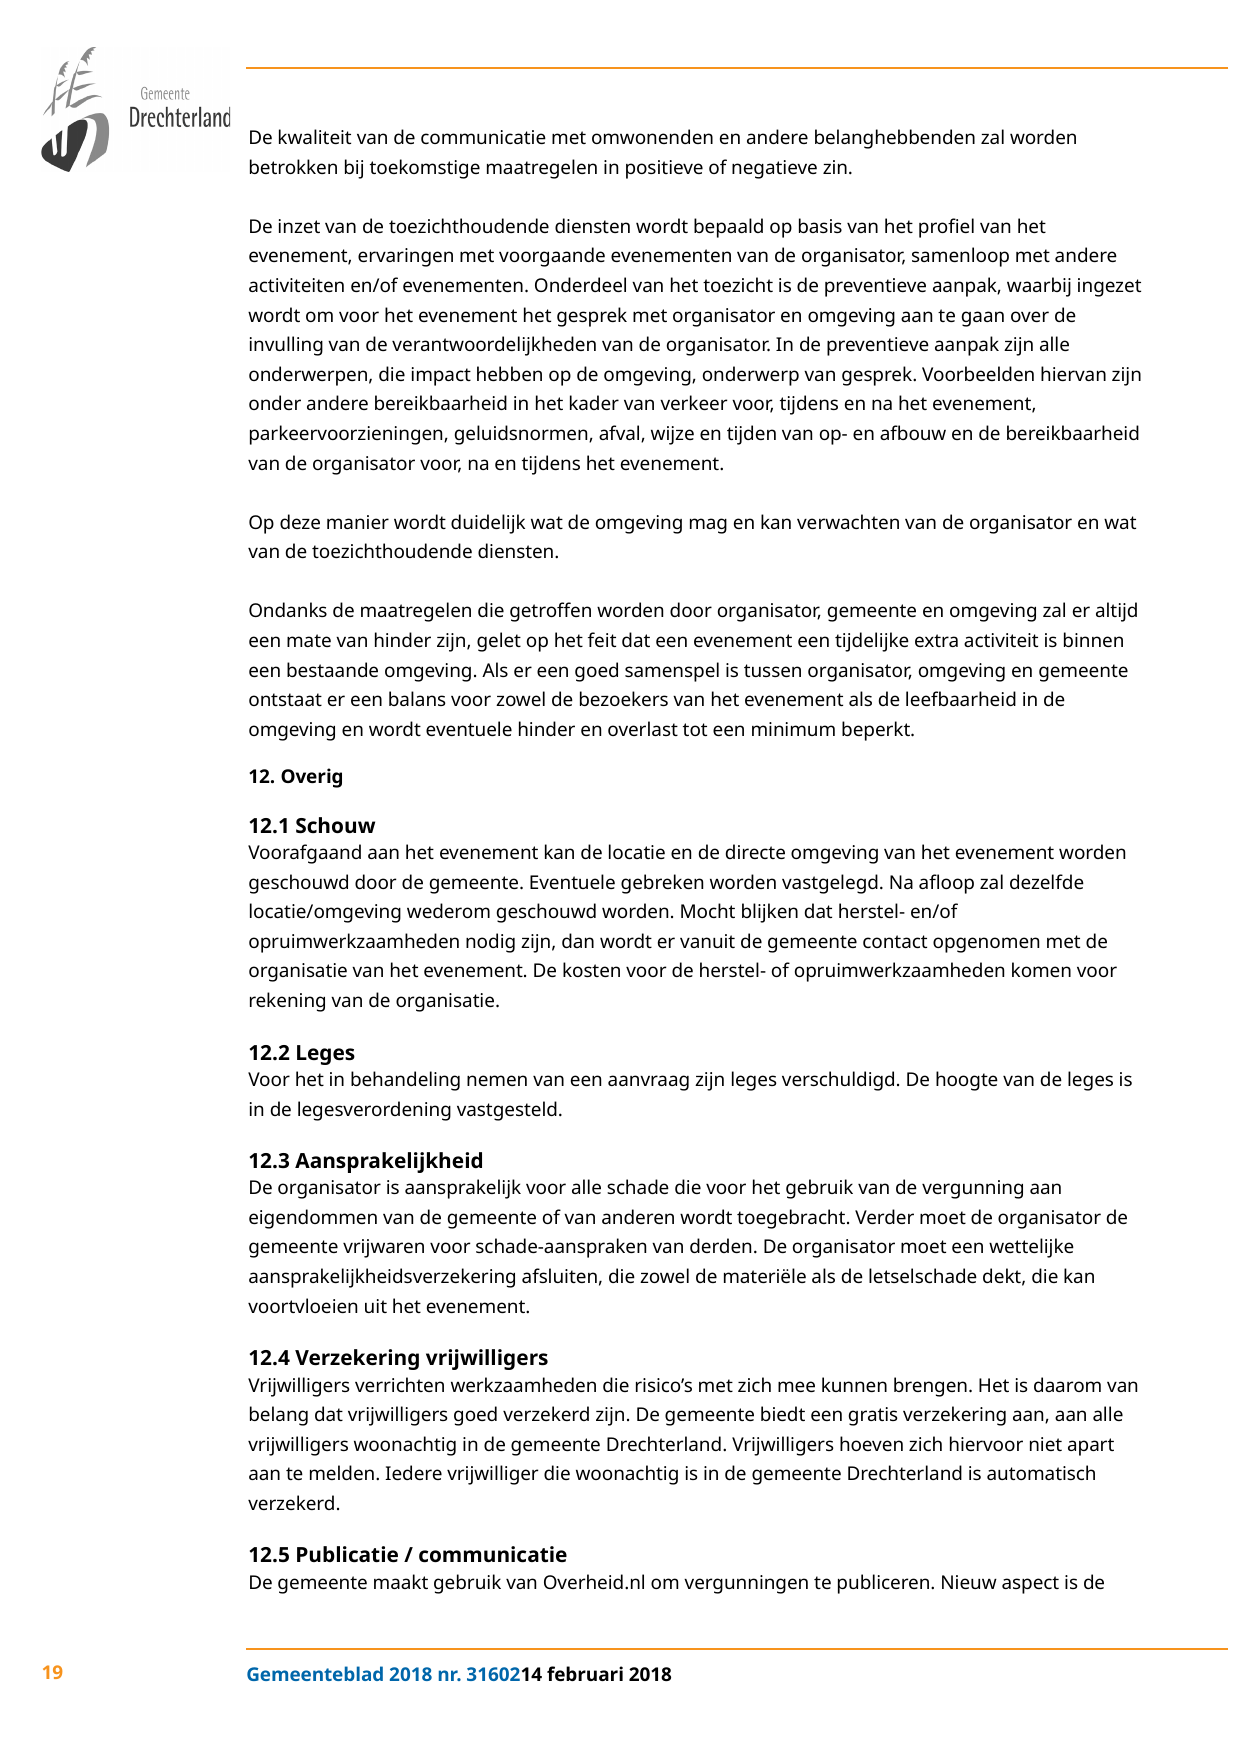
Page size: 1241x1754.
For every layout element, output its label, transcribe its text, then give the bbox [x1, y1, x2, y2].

picture [41, 47, 231, 172]
text Voorafgaand aan het evenement kan de locatie en de directe omgeving van het evenement worden geschouwd door de gemeente. Eventuele gebreken worden vastgelegd. Na afloop zal dezelfde locatie/omgeving wederom geschouwd worden. Mocht blijken dat herstel- en/of opruimwerkzaamheden nodig zijn, dan wordt er vanuit de gemeente contact opgenomen met de organisatie van het evenement. De kosten voor de herstel- of opruimwerkzaamheden komen voor rekening van de organisatie. [248, 839, 1152, 1013]
text 12.2 Leges [248, 1038, 1152, 1066]
text De kwaliteit van de communicatie met omwonenden en andere belanghebbenden zal worden betrokken bij toekomstige maatregelen in positieve of negatieve zin. [248, 124, 1152, 180]
text 12. Overig [248, 762, 1152, 790]
text belang dat vrijwilligers goed verzekerd zijn. De gemeente biedt een gratis verzekering aan, aan alle vrijwilligers woonachtig in de gemeente Drechterland. Vrijwilligers hoeven zich hiervoor niet apart aan te melden. Iedere vrijwilliger die woonachtig is in de gemeente Drechterland is automatisch verzekerd. [248, 1401, 1152, 1516]
text Vrijwilligers verrichten werkzaamheden die risico’s met zich mee kunnen brengen. Het is daarom van [248, 1372, 1152, 1397]
text 12.3 Aansprakelijkheid [248, 1146, 1152, 1174]
text 12.4 Verzekering vrijwilligers [248, 1343, 1152, 1372]
text De gemeente maakt gebruik van Overheid.nl om vergunningen te publiceren. Nieuw aspect is de [248, 1569, 1152, 1595]
text Ondanks de maatregelen die getroffen worden door organisator, gemeente en omgeving zal er altijd een mate van hinder zijn, gelet op het feit dat een evenement een tijdelijke extra activiteit is binnen een bestaande omgeving. Als er een goed samenspel is tussen organisator, omgeving en gemeente ontstaat er een balans voor zowel de bezoekers van het evenement als de leefbaarheid in de omgeving en wordt eventuele hinder en overlast tot een minimum beperkt. [248, 598, 1152, 742]
text 12.5 Publicatie / communicatie [248, 1541, 1152, 1569]
text De organisator is aansprakelijk voor alle schade die voor het gebruik van de vergunning aan [248, 1174, 1152, 1200]
text 12.1 Schouw [248, 811, 1152, 839]
text De inzet van de toezichthoudende diensten wordt bepaald op basis van het profiel van het evenement, ervaringen met voorgaande evenementen van de organisator, samenloop met andere activiteiten en/of evenementen. Onderdeel van het toezicht is de preventieve aanpak, waarbij ingezet wordt om voor het evenement het gesprek met organisator en omgeving aan te gaan over de invulling van de verantwoordelijkheden van de organisator. In de preventieve aanpak zijn alle onderwerpen, die impact hebben op de omgeving, onderwerp van gesprek. Voorbeelden hiervan zijn onder andere bereikbaarheid in het kader van verkeer voor, tijdens en na het evenement, parkeervoorzieningen, geluidsnormen, afval, wijze en tijden van op- en afbouw en de bereikbaarheid van de organisator voor, na en tijdens het evenement. [248, 213, 1152, 476]
text eigendommen van de gemeente of van anderen wordt toegebracht. Verder moet de organisator de gemeente vrijwaren voor schade-aanspraken van derden. De organisator moet een wettelijke aansprakelijkheidsverzekering afsluiten, die zowel de materiële als de letselschade dekt, die kan voortvloeien uit het evenement. [248, 1204, 1152, 1319]
text Op deze manier wordt duidelijk wat de omgeving mag en kan verwachten van de organisator en wat van de toezichthoudende diensten. [248, 509, 1152, 564]
text Voor het in behandeling nemen van een aanvraag zijn leges verschuldigd. De hoogte van de leges is in de legesverordening vastgesteld. [248, 1066, 1152, 1121]
